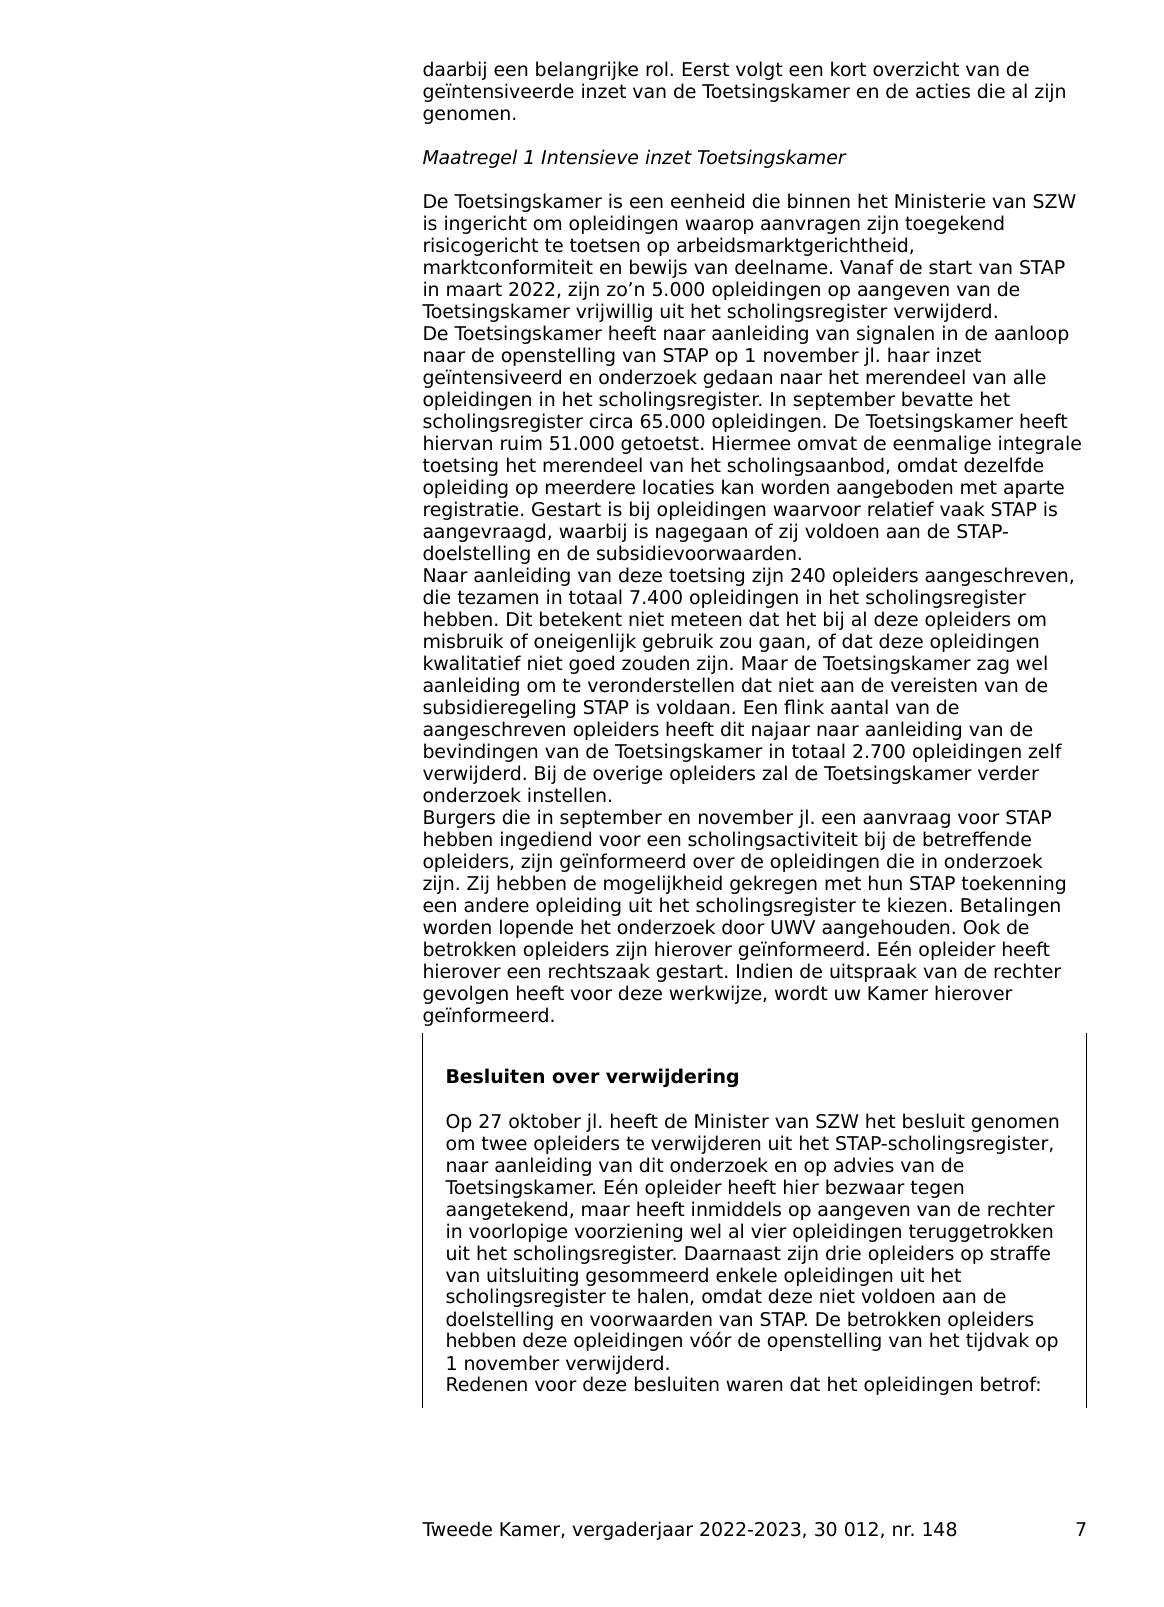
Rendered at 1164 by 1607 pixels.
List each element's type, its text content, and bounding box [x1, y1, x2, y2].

text De Toetsingskamer heeft naar aanleiding van signalen in de aanloop naar de openstelling van STAP op 1 november jl. haar inzet geïntensiveerd en onderzoek gedaan naar het merendeel van alle opleidingen in het scholingsregister. In september bevatte het scholingsregister circa 65.000 opleidingen. De Toetsingskamer heeft hiervan ruim 51.000 getoetst. Hiermee omvat de eenmalige integrale toetsing het merendeel van het scholingsaanbod, omdat dezelfde opleiding op meerdere locaties kan worden aangeboden met aparte registratie. Gestart is bij opleidingen waarvoor relatief vaak STAP is aangevraagd, waarbij is nagegaan of zij voldoen aan de STAP-doelstelling en de subsidievoorwaarden. [422, 323, 1087, 565]
text Burgers die in september en november jl. een aanvraag voor STAP hebben ingediend voor een scholingsactiviteit bij de betreffende opleiders, zijn geïnformeerd over de opleidingen die in onderzoek zijn. Zij hebben de mogelijkheid gekregen met hun STAP toekenning een andere opleiding uit het scholingsregister te kiezen. Betalingen worden lopende het onderzoek door UWV aangehouden. Ook de betrokken opleiders zijn hierover geïnformeerd. Eén opleider heeft hierover een rechtszaak gestart. Indien de uitspraak van de rechter gevolgen heeft voor deze werkwijze, wordt uw Kamer hierover geïnformeerd. [422, 807, 1087, 1027]
text Naar aanleiding van deze toetsing zijn 240 opleiders aangeschreven, die tezamen in totaal 7.400 opleidingen in het scholingsregister hebben. Dit betekent niet meteen dat het bij al deze opleiders om misbruik of oneigenlijk gebruik zou gaan, of dat deze opleidingen kwalitatief niet goed zouden zijn. Maar de Toetsingskamer zag wel aanleiding om te veronderstellen dat niet aan de vereisten van de subsidieregeling STAP is voldaan. Een flink aantal van de aangeschreven opleiders heeft dit najaar naar aanleiding van de bevindingen van de Toetsingskamer in totaal 2.700 opleidingen zelf verwijderd. Bij de overige opleiders zal de Toetsingskamer verder onderzoek instellen. [422, 565, 1087, 807]
subtitle Maatregel 1 Intensieve inzet Toetsingskamer [422, 147, 1087, 169]
text De Toetsingskamer is een eenheid die binnen het Ministerie van SZW is ingericht om opleidingen waarop aanvragen zijn toegekend risicogericht te toetsen op arbeidsmarktgerichtheid, marktconformiteit en bewijs van deelname. Vanaf de start van STAP in maart 2022, zijn zo’n 5.000 opleidingen op aangeven van de Toetsingskamer vrijwillig uit het scholingsregister verwijderd. [422, 191, 1087, 323]
table_header Besluiten over verwijdering Op 27 oktober jl. heeft de Minister van SZW het besluit genomen om twee opleiders te verwijderen uit het STAP-scholingsregister, naar aanleiding van dit onderzoek en op advies van de Toetsingskamer. Eén opleider heeft hier bezwaar tegen aangetekend, maar heeft inmiddels op aangeven van de rechter in voorlopige voorziening wel al vier opleidingen teruggetrokken uit het scholingsregister. Daarnaast zijn drie opleiders op straffe van uitsluiting gesommeerd enkele opleidingen uit het scholingsregister te halen, omdat deze niet voldoen aan de doelstelling en voorwaarden van STAP. De betrokken opleiders hebben deze opleidingen vóór de openstelling van het tijdvak op 1 november verwijderd. Redenen voor deze besluiten waren dat het opleidingen betrof: [423, 1033, 1086, 1408]
text daarbij een belangrijke rol. Eerst volgt een kort overzicht van de geïntensiveerde inzet van de Toetsingskamer en de acties die al zijn genomen. [422, 59, 1087, 125]
